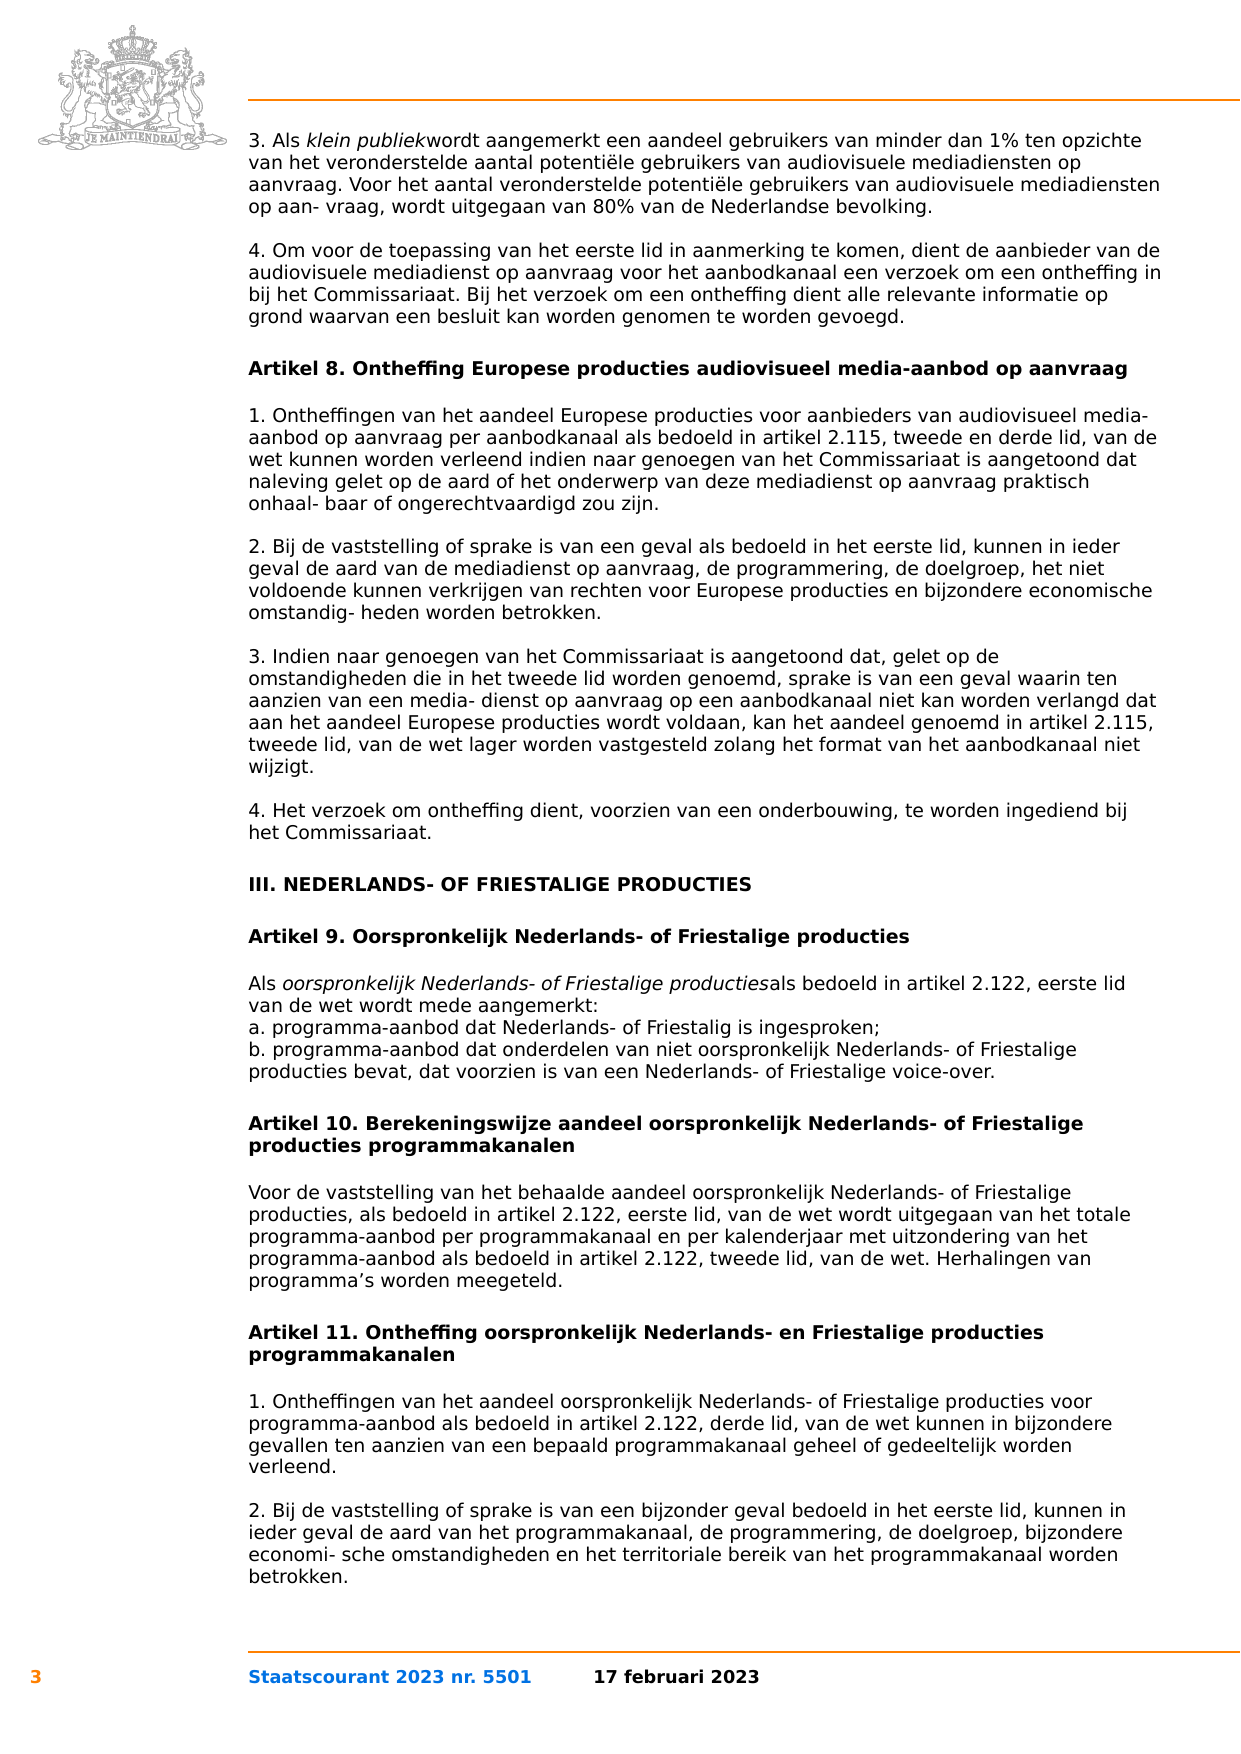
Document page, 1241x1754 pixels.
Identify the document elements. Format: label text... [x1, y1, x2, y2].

text Voor de vaststelling van het behaalde aandeel oorspronkelijk Nederlands- of Friestalige producties, als bedoeld in artikel 2.122, eerste lid, van de wet wordt uitgegaan van het totale programma-aanbod per programmakanaal en per kalenderjaar met uitzondering van het programma-aanbod als bedoeld in artikel 2.122, tweede lid, van de wet. Herhalingen van programma’s worden meegeteld. [248, 1182, 1163, 1292]
text 1. Ontheffingen van het aandeel Europese producties voor aanbieders van audiovisueel media- aanbod op aanvraag per aanbodkanaal als bedoeld in artikel 2.115, tweede en derde lid, van de wet kunnen worden verleend indien naar genoegen van het Commissariaat is aangetoond dat naleving gelet op de aard of het onderwerp van deze mediadienst op aanvraag praktisch onhaal- baar of ongerechtvaardigd zou zijn. [248, 404, 1163, 514]
text 4. Om voor de toepassing van het eerste lid in aanmerking te komen, dient de aanbieder van de audiovisuele mediadienst op aanvraag voor het aanbodkanaal een verzoek om een ontheffing in bij het Commissariaat. Bij het verzoek om een ontheffing dient alle relevante informatie op grond waarvan een besluit kan worden genomen te worden gevoegd. [248, 240, 1163, 328]
text a. programma-aanbod dat Nederlands- of Friestalig is ingesproken; [248, 1017, 1163, 1039]
text 3. Indien naar genoegen van het Commissariaat is aangetoond dat, gelet op de omstandigheden die in het tweede lid worden genoemd, sprake is van een geval waarin ten aanzien van een media- dienst op aanvraag op een aanbodkanaal niet kan worden verlangd dat aan het aandeel Europese producties wordt voldaan, kan het aandeel genoemd in artikel 2.115, tweede lid, van de wet lager worden vastgesteld zolang het format van het aanbodkanaal niet wijzigt. [248, 646, 1163, 778]
text 2. Bij de vaststelling of sprake is van een bijzonder geval bedoeld in het eerste lid, kunnen in ieder geval de aard van het programmakanaal, de programmering, de doelgroep, bijzondere economi- sche omstandigheden en het territoriale bereik van het programmakanaal worden betrokken. [248, 1500, 1163, 1588]
subtitle Artikel 10. Berekeningswijze aandeel oorspronkelijk Nederlands- of Friestalige producties programmakanalen [248, 1113, 1163, 1157]
subtitle Artikel 8. Ontheffing Europese producties audiovisueel media-aanbod op aanvraag [248, 358, 1163, 379]
text 2. Bij de vaststelling of sprake is van een geval als bedoeld in het eerste lid, kunnen in ieder geval de aard van de mediadienst op aanvraag, de programmering, de doelgroep, het niet voldoende kunnen verkrijgen van rechten voor Europese producties en bijzondere economische omstandig- heden worden betrokken. [248, 536, 1163, 624]
text 4. Het verzoek om ontheffing dient, voorzien van een onderbouwing, te worden ingediend bij het Commissariaat. [248, 800, 1163, 844]
subtitle III. NEDERLANDS- OF FRIESTALIGE PRODUCTIES [248, 874, 1163, 896]
text 1. Ontheffingen van het aandeel oorspronkelijk Nederlands- of Friestalige producties voor programma-aanbod als bedoeld in artikel 2.122, derde lid, van de wet kunnen in bijzondere gevallen ten aanzien van een bepaald programmakanaal geheel of gedeeltelijk worden verleend. [248, 1391, 1163, 1478]
picture [38, 25, 227, 150]
subtitle Artikel 11. Ontheffing oorspronkelijk Nederlands- en Friestalige producties programmakanalen [248, 1322, 1163, 1366]
subtitle Artikel 9. Oorspronkelijk Nederlands- of Friestalige producties [248, 926, 1163, 948]
text b. programma-aanbod dat onderdelen van niet oorspronkelijk Nederlands- of Friestalige producties bevat, dat voorzien is van een Nederlands- of Friestalige voice-over. [248, 1039, 1163, 1083]
text Als oorspronkelijk Nederlands- of Friestalige productiesals bedoeld in artikel 2.122, eerste lid van de wet wordt mede aangemerkt: [248, 973, 1163, 1017]
text 3. Als klein publiekwordt aangemerkt een aandeel gebruikers van minder dan 1% ten opzichte van het veronderstelde aantal potentiële gebruikers van audiovisuele mediadiensten op aanvraag. Voor het aantal veronderstelde potentiële gebruikers van audiovisuele mediadiensten op aan- vraag, wordt uitgegaan van 80% van de Nederlandse bevolking. [248, 130, 1163, 218]
